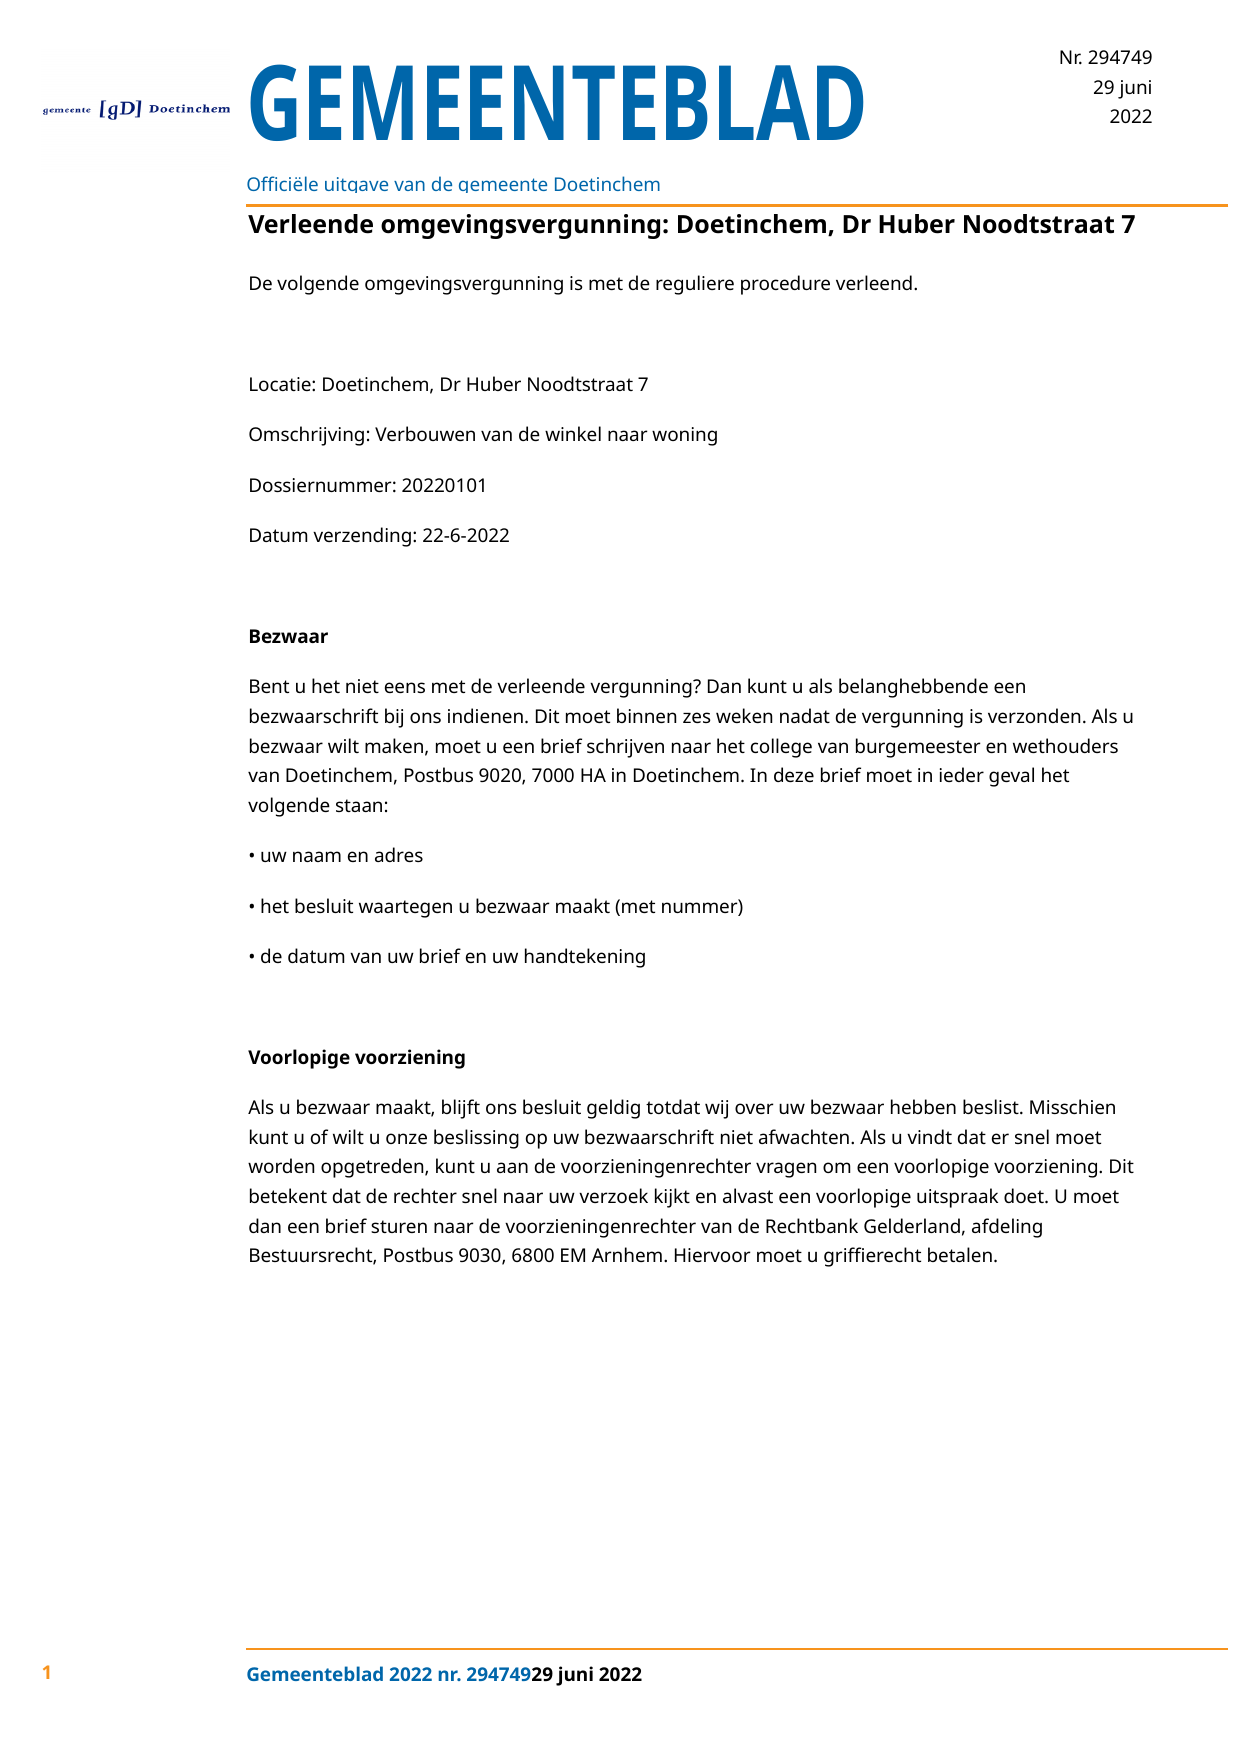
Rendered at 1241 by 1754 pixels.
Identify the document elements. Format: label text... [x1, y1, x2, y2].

text • uw naam en adres [248, 842, 1152, 868]
text Verleende omgevingsvergunning: Doetinchem, Dr Huber Noodtstraat 7 [248, 207, 1152, 241]
text Datum verzending: 22-6-2022 [248, 522, 1152, 548]
text Voorlopige voorziening [248, 1044, 1152, 1070]
text Bezwaar [248, 623, 1152, 649]
text De volgende omgevingsvergunning is met de reguliere procedure verleend. [248, 270, 1152, 296]
text Bent u het niet eens met de verleende vergunning? Dan kunt u als belanghebbende een bezwaarschrift bij ons indienen. Dit moet binnen zes weken nadat de vergunning is verzonden. Als u bezwaar wilt maken, moet u een brief schrijven naar het college van burgemeester en wethouders van Doetinchem, Postbus 9020, 7000 HA in Doetinchem. In deze brief moet in ieder geval het volgende staan: [248, 674, 1152, 818]
picture [41, 47, 231, 172]
text Dossiernummer: 20220101 [248, 472, 1152, 498]
text • de datum van uw brief en uw handtekening [248, 943, 1152, 969]
text • het besluit waartegen u bezwaar maakt (met nummer) [248, 893, 1152, 918]
text Als u bezwaar maakt, blijft ons besluit geldig totdat wij over uw bezwaar hebben beslist. Misschien kunt u of wilt u onze beslissing op uw bezwaarschrift niet afwachten. Als u vindt dat er snel moet worden opgetreden, kunt u aan de voorzieningenrechter vragen om een voorlopige voorziening. Dit betekent dat de rechter snel naar uw verzoek kijkt en alvast een voorlopige uitspraak doet. U moet dan een brief sturen naar de voorzieningenrechter van de Rechtbank Gelderland, afdeling Bestuursrecht, Postbus 9030, 6800 EM Arnhem. Hiervoor moet u griffierecht betalen. [248, 1094, 1152, 1268]
text Locatie: Doetinchem, Dr Huber Noodtstraat 7 [248, 371, 1152, 397]
text Omschrijving: Verbouwen van de winkel naar woning [248, 422, 1152, 447]
